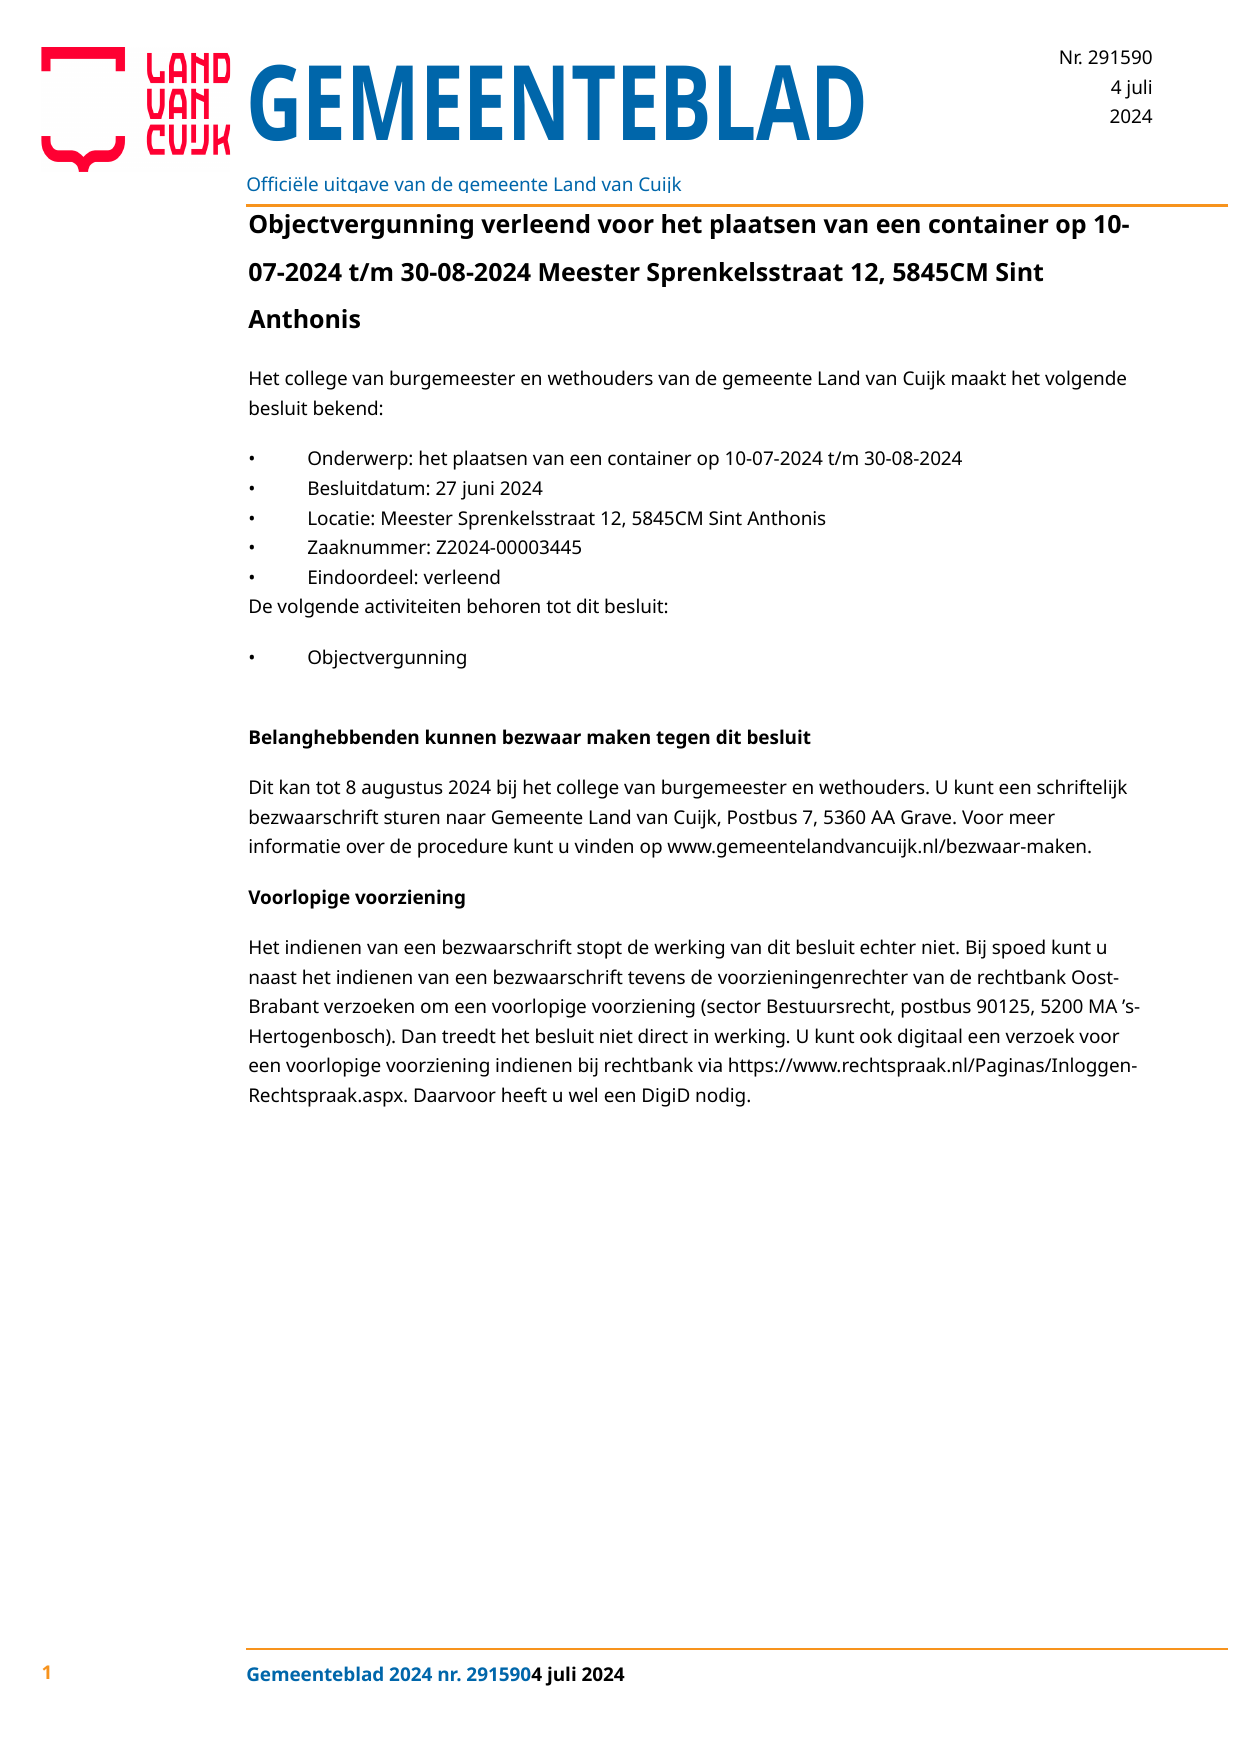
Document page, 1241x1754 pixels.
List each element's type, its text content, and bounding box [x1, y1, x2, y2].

list Zaaknummer: Z2024-00003445 [248, 534, 1152, 560]
text De volgende activiteiten behoren tot dit besluit: [248, 593, 1152, 619]
text Het indienen van een bezwaarschrift stopt de werking van dit besluit echter niet. Bij spoed kunt u naast het indienen van een bezwaarschrift tevens de voorzieningenrechter van de rechtbank Oost-Brabant verzoeken om een voorlopige voorziening (sector Bestuursrecht, postbus 90125, 5200 MA ’s-Hertogenbosch). Dan treedt het besluit niet direct in werking. U kunt ook digitaal een verzoek voor een voorlopige voorziening indienen bij rechtbank via https://www.rechtspraak.nl/Paginas/Inloggen-Rechtspraak.aspx. Daarvoor heeft u wel een DigiD nodig. [248, 934, 1152, 1108]
text Voorlopige voorziening [248, 884, 1152, 909]
text Belanghebbenden kunnen bezwaar maken tegen dit besluit [248, 724, 1152, 749]
text Dit kan tot 8 augustus 2024 bij het college van burgemeester en wethouders. U kunt een schriftelijk bezwaarschrift sturen naar Gemeente Land van Cuijk, Postbus 7, 5360 AA Grave. Voor meer informatie over de procedure kunt u vinden op www.gemeentelandvancuijk.nl/bezwaar-maken. [248, 774, 1152, 859]
text Het college van burgemeester en wethouders van de gemeente Land van Cuijk maakt het volgende besluit bekend: [248, 366, 1152, 421]
list Eindoordeel: verleend [248, 564, 1152, 589]
picture [41, 47, 231, 172]
list Locatie: Meester Sprenkelsstraat 12, 5845CM Sint Anthonis [248, 505, 1152, 530]
list Objectvergunning [248, 644, 1152, 669]
list Onderwerp: het plaatsen van een container op 10-07-2024 t/m 30-08-2024 [248, 446, 1152, 471]
text Objectvergunning verleend voor het plaatsen van een container op 10-07-2024 t/m 30-08-2024 Meester Sprenkelsstraat 12, 5845CM Sint Anthonis [248, 207, 1152, 336]
list Besluitdatum: 27 juni 2024 [248, 475, 1152, 501]
